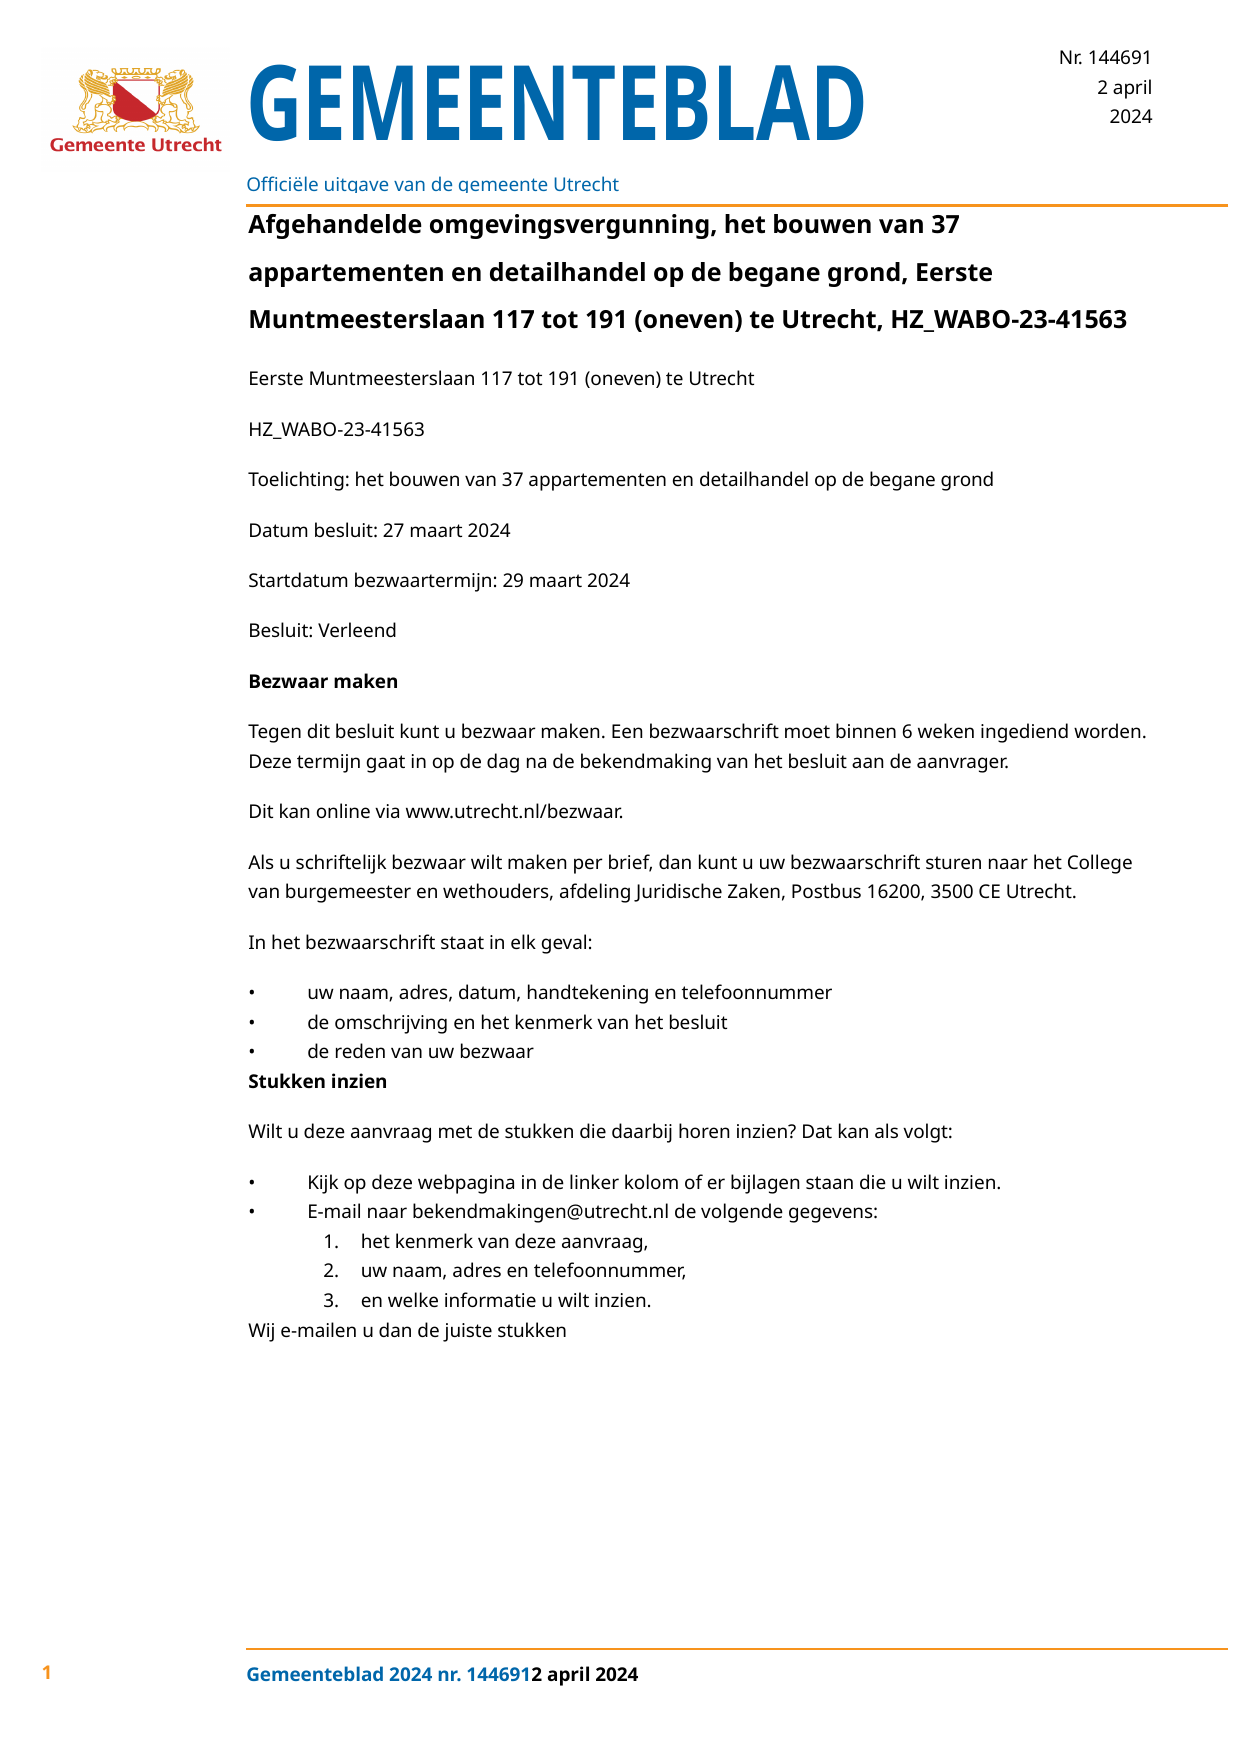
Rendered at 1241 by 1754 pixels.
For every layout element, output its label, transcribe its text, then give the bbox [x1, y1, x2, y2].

text Datum besluit: 27 maart 2024 [248, 517, 1152, 542]
text In het bezwaarschrift staat in elk geval: [248, 929, 1152, 954]
text Wilt u deze aanvraag met de stukken die daarbij horen inzien? Dat kan als volgt: [248, 1118, 1152, 1144]
text Als u schriftelijk bezwaar wilt maken per brief, dan kunt u uw bezwaarschrift sturen naar het College van burgemeester en wethouders, afdeling Juridische Zaken, Postbus 16200, 3500 CE Utrecht. [248, 849, 1152, 904]
text Toelichting: het bouwen van 37 appartementen en detailhandel op de begane grond [248, 466, 1152, 492]
list de reden van uw bezwaar [248, 1038, 1152, 1064]
text HZ_WABO-23-41563 [248, 416, 1152, 442]
text Afgehandelde omgevingsvergunning, het bouwen van 37 appartementen en detailhandel op de begane grond, Eerste Muntmeesterslaan 117 tot 191 (oneven) te Utrecht, HZ_WABO-23-41563 [248, 207, 1152, 336]
picture [41, 47, 231, 172]
text Bezwaar maken [248, 668, 1152, 694]
list Kijk op deze webpagina in de linker kolom of er bijlagen staan die u wilt inzien. [248, 1169, 1152, 1194]
text Eerste Muntmeesterslaan 117 tot 191 (oneven) te Utrecht [248, 366, 1152, 391]
list E-mail naar bekendmakingen@utrecht.nl de volgende gegevens: [248, 1198, 1152, 1224]
text Tegen dit besluit kunt u bezwaar maken. Een bezwaarschrift moet binnen 6 weken ingediend worden. Deze termijn gaat in op de dag na de bekendmaking van het besluit aan de aanvrager. [248, 718, 1152, 774]
text Startdatum bezwaartermijn: 29 maart 2024 [248, 567, 1152, 593]
text Stukken inzien [248, 1068, 1152, 1094]
list de omschrijving en het kenmerk van het besluit [248, 1009, 1152, 1034]
list en welke informatie u wilt inzien. [323, 1287, 1152, 1313]
list het kenmerk van deze aanvraag, [323, 1228, 1152, 1254]
text Besluit: Verleend [248, 618, 1152, 643]
text Dit kan online via www.utrecht.nl/bezwaar. [248, 798, 1152, 824]
text Wij e-mailen u dan de juiste stukken [248, 1317, 1152, 1342]
list uw naam, adres en telefoonnummer, [323, 1258, 1152, 1283]
list uw naam, adres, datum, handtekening en telefoonnummer [248, 979, 1152, 1005]
